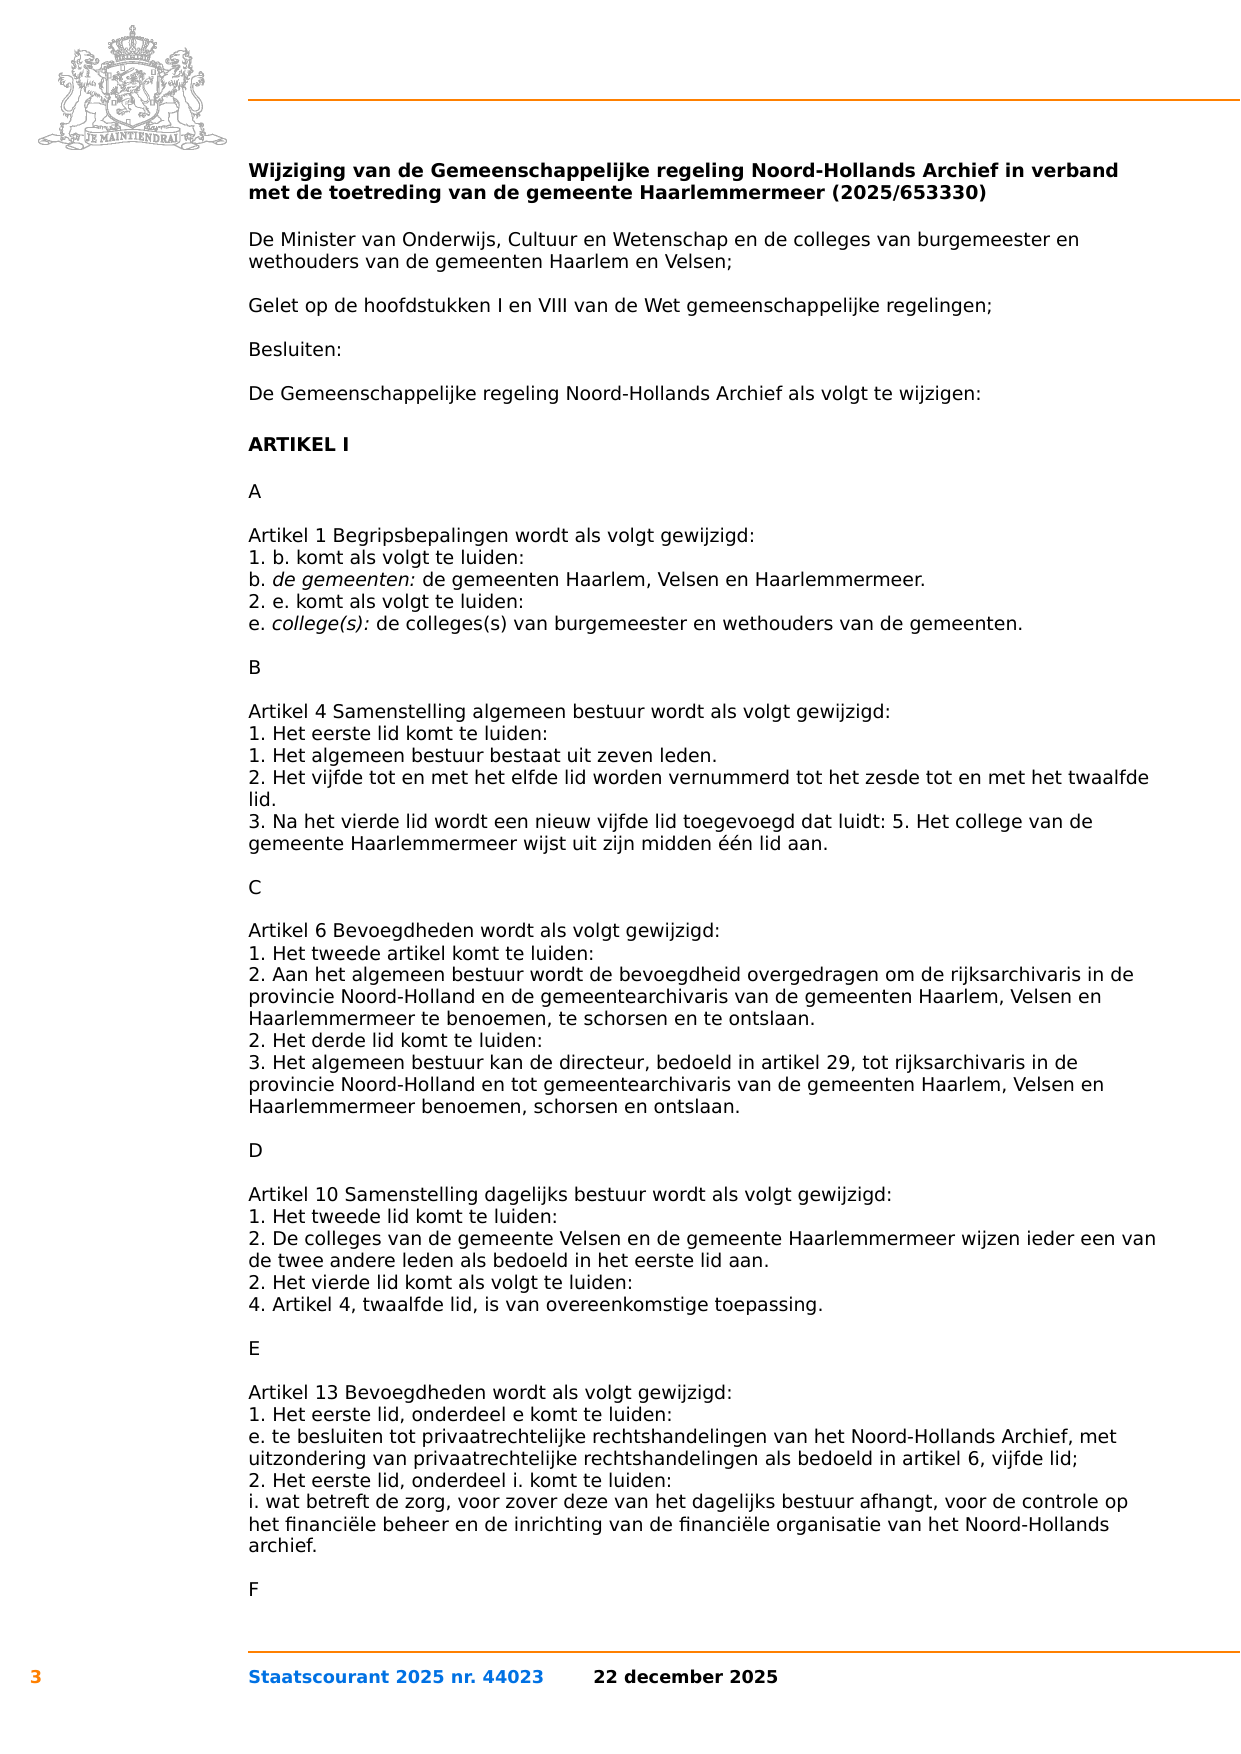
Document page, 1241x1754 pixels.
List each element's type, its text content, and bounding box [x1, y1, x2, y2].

text Artikel 13 Bevoegdheden wordt als volgt gewijzigd: [248, 1382, 1163, 1403]
text 2. De colleges van de gemeente Velsen en de gemeente Haarlemmermeer wijzen ieder een van de twee andere leden als bedoeld in het eerste lid aan. [248, 1228, 1163, 1272]
text Artikel 1 Begripsbepalingen wordt als volgt gewijzigd: [248, 525, 1163, 547]
text Artikel 4 Samenstelling algemeen bestuur wordt als volgt gewijzigd: [248, 701, 1163, 723]
text 3. Na het vierde lid wordt een nieuw vijfde lid toegevoegd dat luidt: 5. Het college van de gemeente Haarlemmermeer wijst uit zijn midden één lid aan. [248, 811, 1163, 855]
text 2. Het eerste lid, onderdeel i. komt te luiden: [248, 1469, 1163, 1491]
text b. de gemeenten: de gemeenten Haarlem, Velsen en Haarlemmermeer. [248, 569, 1163, 591]
text e. te besluiten tot privaatrechtelijke rechtshandelingen van het Noord-Hollands Archief, met uitzondering van privaatrechtelijke rechtshandelingen als bedoeld in artikel 6, vijfde lid; [248, 1426, 1163, 1469]
text 2. Het vierde lid komt als volgt te luiden: [248, 1272, 1163, 1294]
subtitle ARTIKEL I [248, 434, 1163, 456]
text De Minister van Onderwijs, Cultuur en Wetenschap en de colleges van burgemeester en wethouders van de gemeenten Haarlem en Velsen; [248, 229, 1163, 273]
text 1. Het eerste lid, onderdeel e komt te luiden: [248, 1403, 1163, 1426]
text 4. Artikel 4, twaalfde lid, is van overeenkomstige toepassing. [248, 1294, 1163, 1316]
picture [38, 25, 227, 150]
text E [248, 1338, 1163, 1360]
text 3. Het algemeen bestuur kan de directeur, bedoeld in artikel 29, tot rijksarchivaris in de provincie Noord-Holland en tot gemeentearchivaris van de gemeenten Haarlem, Velsen en Haarlemmermeer benoemen, schorsen en ontslaan. [248, 1052, 1163, 1118]
text i. wat betreft de zorg, voor zover deze van het dagelijks bestuur afhangt, voor de controle op het financiële beheer en de inrichting van de financiële organisatie van het Noord-Hollands archief. [248, 1491, 1163, 1557]
text 2. Aan het algemeen bestuur wordt de bevoegdheid overgedragen om de rijksarchivaris in de provincie Noord-Holland en de gemeentearchivaris van de gemeenten Haarlem, Velsen en Haarlemmermeer te benoemen, te schorsen en te ontslaan. [248, 964, 1163, 1030]
text 1. b. komt als volgt te luiden: [248, 547, 1163, 569]
text F [248, 1579, 1163, 1601]
text 1. Het tweede artikel komt te luiden: [248, 942, 1163, 964]
text D [248, 1140, 1163, 1162]
text Artikel 6 Bevoegdheden wordt als volgt gewijzigd: [248, 920, 1163, 942]
text A [248, 481, 1163, 503]
text Besluiten: [248, 338, 1163, 361]
text 2. Het vijfde tot en met het elfde lid worden vernummerd tot het zesde tot en met het twaalfde lid. [248, 767, 1163, 811]
text Artikel 10 Samenstelling dagelijks bestuur wordt als volgt gewijzigd: [248, 1184, 1163, 1206]
text 2. e. komt als volgt te luiden: [248, 591, 1163, 613]
text 1. Het algemeen bestuur bestaat uit zeven leden. [248, 745, 1163, 767]
text e. college(s): de colleges(s) van burgemeester en wethouders van de gemeenten. [248, 613, 1163, 635]
text B [248, 657, 1163, 679]
text 2. Het derde lid komt te luiden: [248, 1030, 1163, 1052]
text De Gemeenschappelijke regeling Noord-Hollands Archief als volgt te wijzigen: [248, 382, 1163, 404]
text C [248, 877, 1163, 898]
text 1. Het eerste lid komt te luiden: [248, 723, 1163, 745]
text Gelet op de hoofdstukken I en VIII van de Wet gemeenschappelijke regelingen; [248, 295, 1163, 317]
text 1. Het tweede lid komt te luiden: [248, 1206, 1163, 1228]
subtitle Wijziging van de Gemeenschappelijke regeling Noord-Hollands Archief in verband met de toetreding van de gemeente Haarlemmermeer (2025/653330) [248, 160, 1163, 204]
